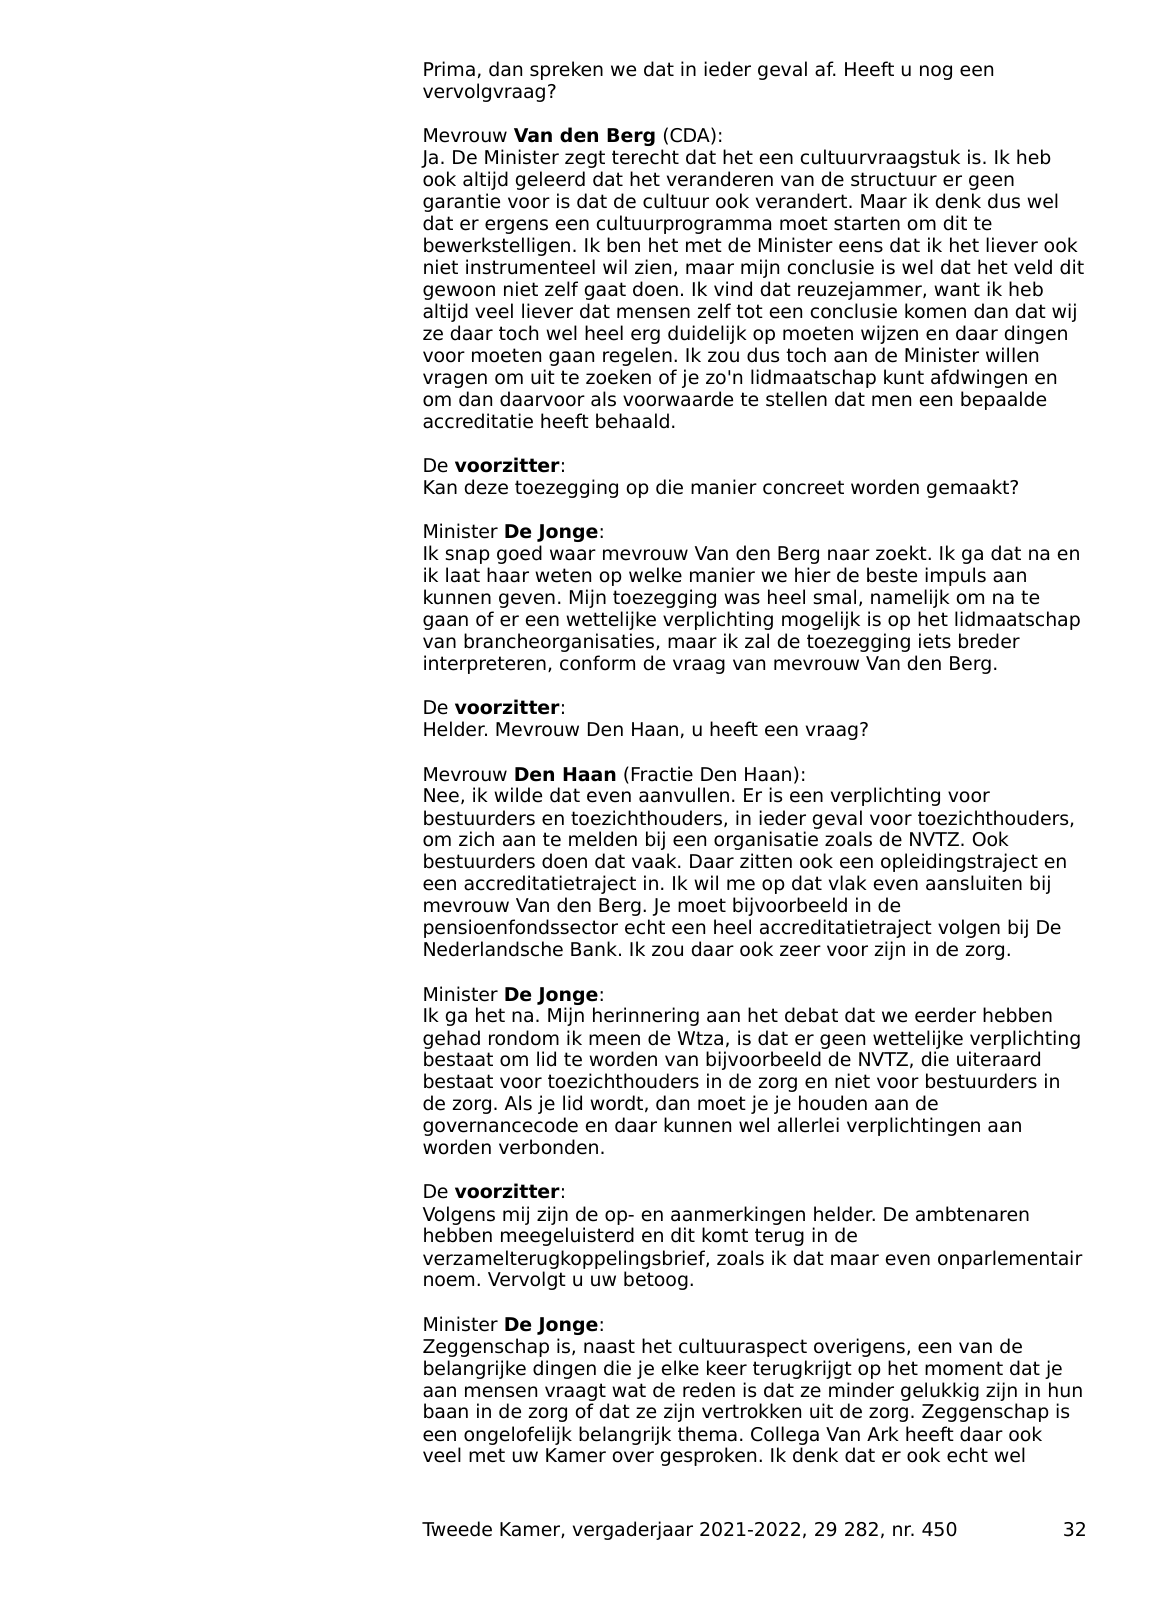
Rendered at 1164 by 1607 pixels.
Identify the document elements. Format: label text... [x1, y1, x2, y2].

text De voorzitter: [422, 1181, 1087, 1203]
text De voorzitter: [422, 455, 1087, 477]
text Mevrouw Van den Berg (CDA): [422, 125, 1087, 147]
text Ik snap goed waar mevrouw Van den Berg naar zoekt. Ik ga dat na en ik laat haar weten op welke manier we hier de beste impuls aan kunnen geven. Mijn toezegging was heel smal, namelijk om na te gaan of er een wettelijke verplichting mogelijk is op het lidmaatschap van brancheorganisaties, maar ik zal de toezegging iets breder interpreteren, conform de vraag van mevrouw Van den Berg. [422, 543, 1087, 675]
text Minister De Jonge: [422, 521, 1087, 543]
text Minister De Jonge: [422, 983, 1087, 1005]
text De voorzitter: [422, 697, 1087, 719]
text Ik ga het na. Mijn herinnering aan het debat dat we eerder hebben gehad rondom ik meen de Wtza, is dat er geen wettelijke verplichting bestaat om lid te worden van bijvoorbeeld de NVTZ, die uiteraard bestaat voor toezichthouders in de zorg en niet voor bestuurders in de zorg. Als je lid wordt, dan moet je je houden aan de governancecode en daar kunnen wel allerlei verplichtingen aan worden verbonden. [422, 1005, 1087, 1159]
text Kan deze toezegging op die manier concreet worden gemaakt? [422, 477, 1087, 499]
text Ja. De Minister zegt terecht dat het een cultuurvraagstuk is. Ik heb ook altijd geleerd dat het veranderen van de structuur er geen garantie voor is dat de cultuur ook verandert. Maar ik denk dus wel dat er ergens een cultuurprogramma moet starten om dit te bewerkstelligen. Ik ben het met de Minister eens dat ik het liever ook niet instrumenteel wil zien, maar mijn conclusie is wel dat het veld dit gewoon niet zelf gaat doen. Ik vind dat reuzejammer, want ik heb altijd veel liever dat mensen zelf tot een conclusie komen dan dat wij ze daar toch wel heel erg duidelijk op moeten wijzen en daar dingen voor moeten gaan regelen. Ik zou dus toch aan de Minister willen vragen om uit te zoeken of je zo'n lidmaatschap kunt afdwingen en om dan daarvoor als voorwaarde te stellen dat men een bepaalde accreditatie heeft behaald. [422, 147, 1087, 433]
text Zeggenschap is, naast het cultuuraspect overigens, een van de belangrijke dingen die je elke keer terugkrijgt op het moment dat je aan mensen vraagt wat de reden is dat ze minder gelukkig zijn in hun baan in de zorg of dat ze zijn vertrokken uit de zorg. Zeggenschap is een ongelofelijk belangrijk thema. Collega Van Ark heeft daar ook veel met uw Kamer over gesproken. Ik denk dat er ook echt wel [422, 1336, 1087, 1467]
text Volgens mij zijn de op- en aanmerkingen helder. De ambtenaren hebben meegeluisterd en dit komt terug in de verzamelterugkoppelingsbrief, zoals ik dat maar even onparlementair noem. Vervolgt u uw betoog. [422, 1203, 1087, 1291]
text Nee, ik wilde dat even aanvullen. Er is een verplichting voor bestuurders en toezichthouders, in ieder geval voor toezichthouders, om zich aan te melden bij een organisatie zoals de NVTZ. Ook bestuurders doen dat vaak. Daar zitten ook een opleidingstraject en een accreditatietraject in. Ik wil me op dat vlak even aansluiten bij mevrouw Van den Berg. Je moet bijvoorbeeld in de pensioenfondssector echt een heel accreditatietraject volgen bij De Nederlandsche Bank. Ik zou daar ook zeer voor zijn in de zorg. [422, 785, 1087, 961]
text Minister De Jonge: [422, 1313, 1087, 1336]
text Prima, dan spreken we dat in ieder geval af. Heeft u nog een vervolgvraag? [422, 59, 1087, 103]
text Mevrouw Den Haan (Fractie Den Haan): [422, 763, 1087, 785]
text Helder. Mevrouw Den Haan, u heeft een vraag? [422, 719, 1087, 741]
